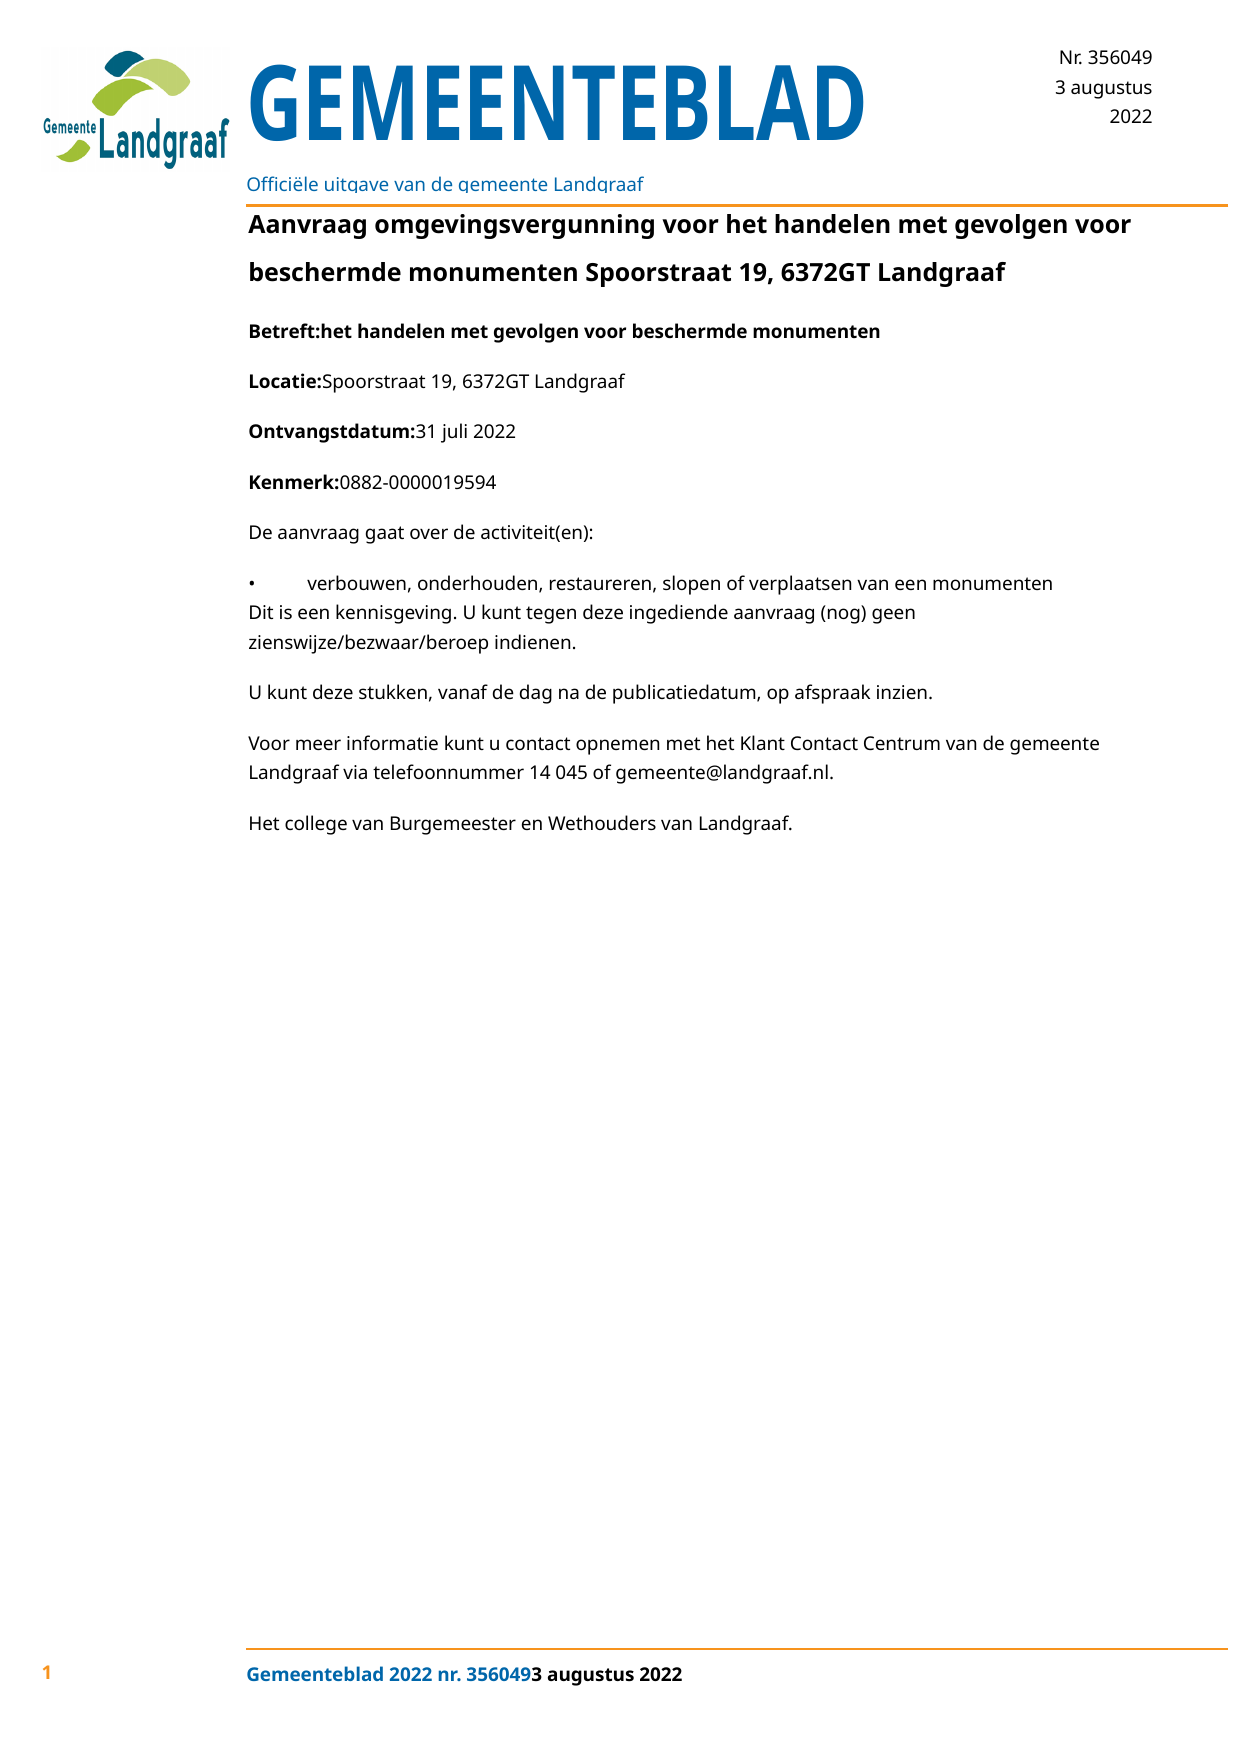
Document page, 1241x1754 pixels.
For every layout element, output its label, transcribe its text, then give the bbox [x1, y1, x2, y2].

picture [41, 47, 231, 172]
text Locatie:Spoorstraat 19, 6372GT Landgraaf [248, 368, 1152, 394]
text Het college van Burgemeester en Wethouders van Landgraaf. [248, 810, 1152, 836]
text Dit is een kennisgeving. U kunt tegen deze ingediende aanvraag (nog) geen zienswijze/bezwaar/beroep indienen. [248, 599, 1152, 655]
text Betreft:het handelen met gevolgen voor beschermde monumenten [248, 318, 1152, 344]
text Kenmerk:0882-0000019594 [248, 469, 1152, 495]
text Ontvangstdatum:31 juli 2022 [248, 419, 1152, 444]
text Aanvraag omgevingsvergunning voor het handelen met gevolgen voor beschermde monumenten Spoorstraat 19, 6372GT Landgraaf [248, 207, 1152, 288]
text De aanvraag gaat over de activiteit(en): [248, 519, 1152, 545]
text U kunt deze stukken, vanaf de dag na de publicatiedatum, op afspraak inzien. [248, 679, 1152, 705]
text Voor meer informatie kunt u contact opnemen met het Klant Contact Centrum van de gemeente Landgraaf via telefoonnummer 14 045 of gemeente@landgraaf.nl. [248, 730, 1152, 785]
list verbouwen, onderhouden, restaureren, slopen of verplaatsen van een monumenten [248, 570, 1152, 596]
